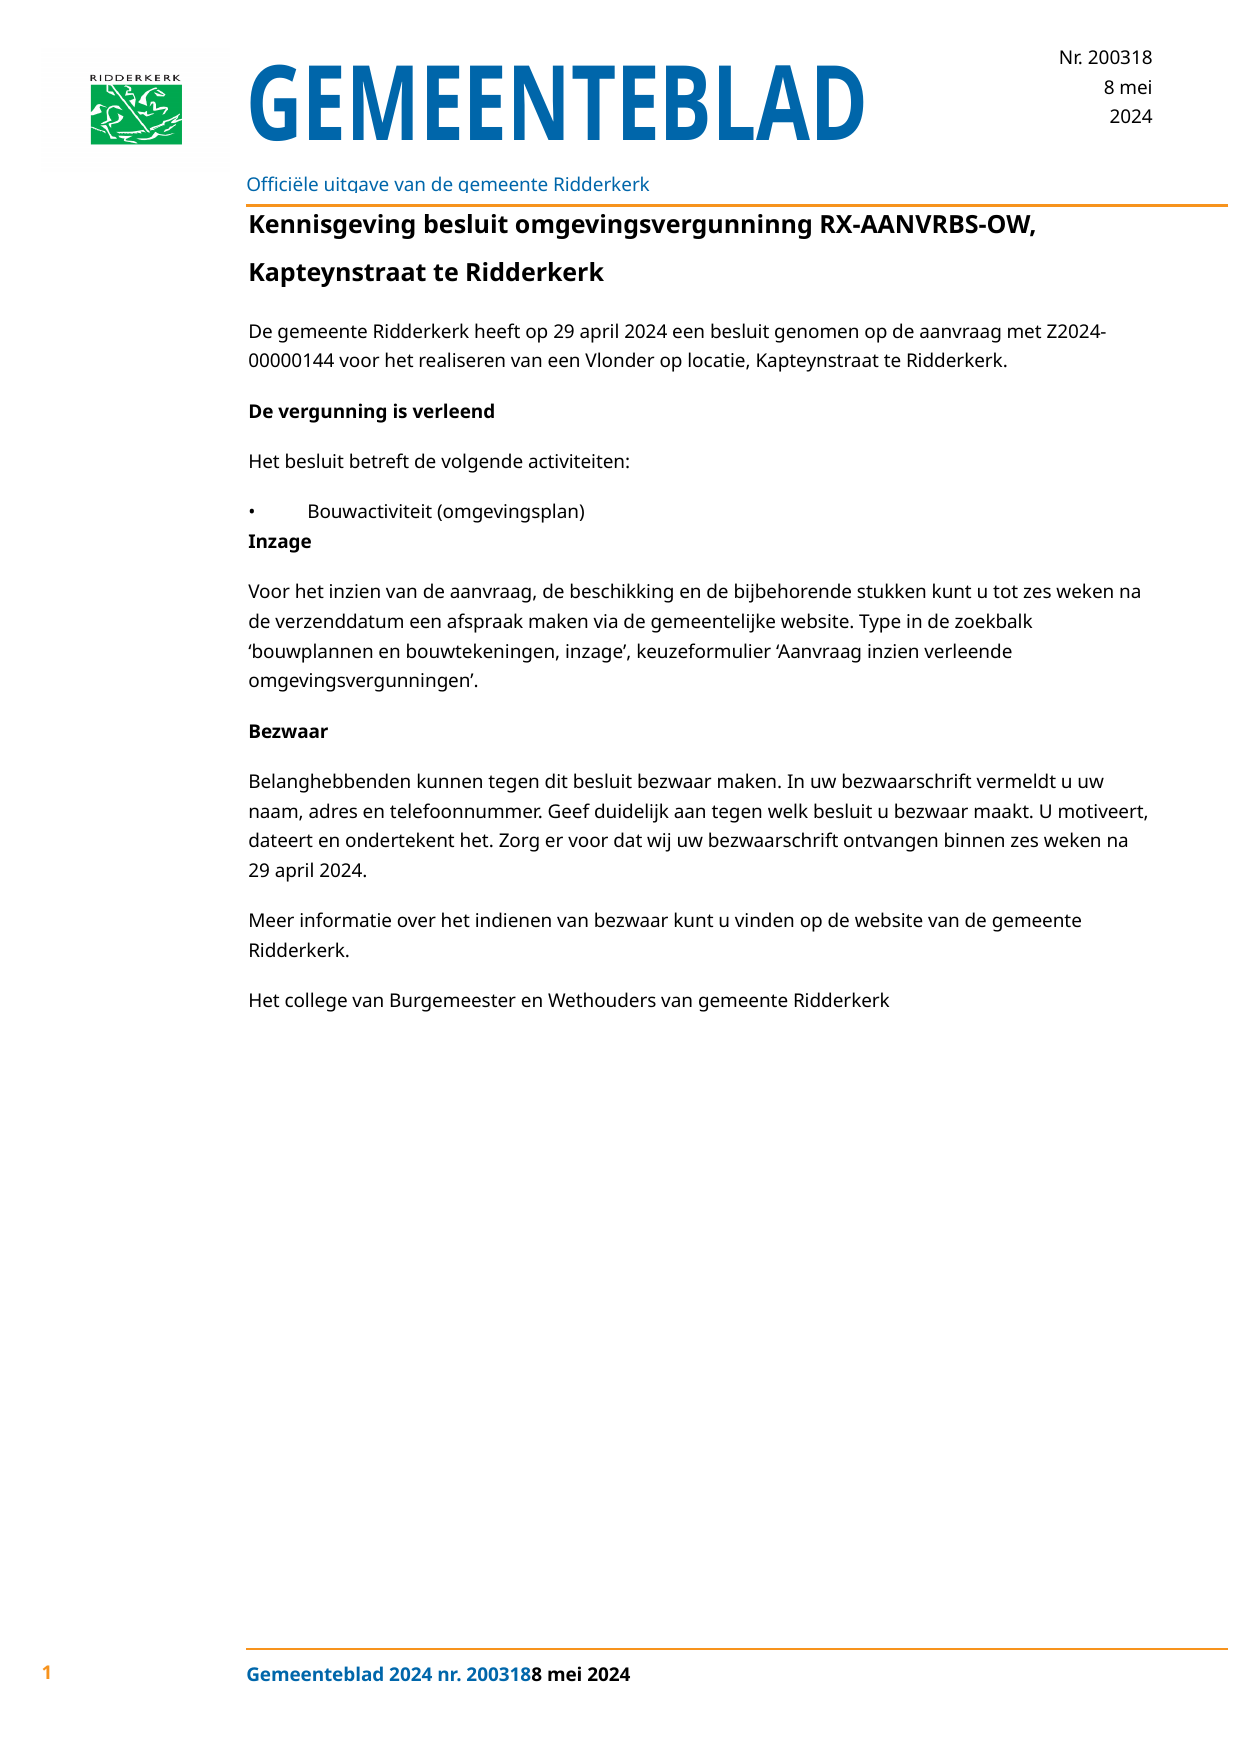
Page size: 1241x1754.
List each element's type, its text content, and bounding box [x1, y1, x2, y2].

text Kennisgeving besluit omgevingsvergunninng RX-AANVRBS-OW, Kapteynstraat te Ridderkerk [248, 207, 1152, 288]
text Het besluit betreft de volgende activiteiten: [248, 448, 1152, 474]
text Bezwaar [248, 718, 1152, 744]
text Voor het inzien van de aanvraag, de beschikking en de bijbehorende stukken kunt u tot zes weken na de verzenddatum een afspraak maken via de gemeentelijke website. Type in de zoekbalk ‘bouwplannen en bouwtekeningen, inzage’, keuzeformulier ‘Aanvraag inzien verleende omgevingsvergunningen’. [248, 579, 1152, 693]
text Meer informatie over het indienen van bezwaar kunt u vinden op de website van de gemeente Ridderkerk. [248, 907, 1152, 963]
text De gemeente Ridderkerk heeft op 29 april 2024 een besluit genomen op de aanvraag met Z2024-00000144 voor het realiseren van een Vlonder op locatie, Kapteynstraat te Ridderkerk. [248, 318, 1152, 373]
list Bouwactiviteit (omgevingsplan) [248, 499, 1152, 524]
text De vergunning is verleend [248, 398, 1152, 424]
text Belanghebbenden kunnen tegen dit besluit bezwaar maken. In uw bezwaarschrift vermeldt u uw naam, adres en telefoonnummer. Geef duidelijk aan tegen welk besluit u bezwaar maakt. U motiveert, dateert en ondertekent het. Zorg er voor dat wij uw bezwaarschrift ontvangen binnen zes weken na 29 april 2024. [248, 768, 1152, 883]
picture [41, 47, 231, 172]
text Het college van Burgemeester en Wethouders van gemeente Ridderkerk [248, 987, 1152, 1013]
text Inzage [248, 528, 1152, 554]
